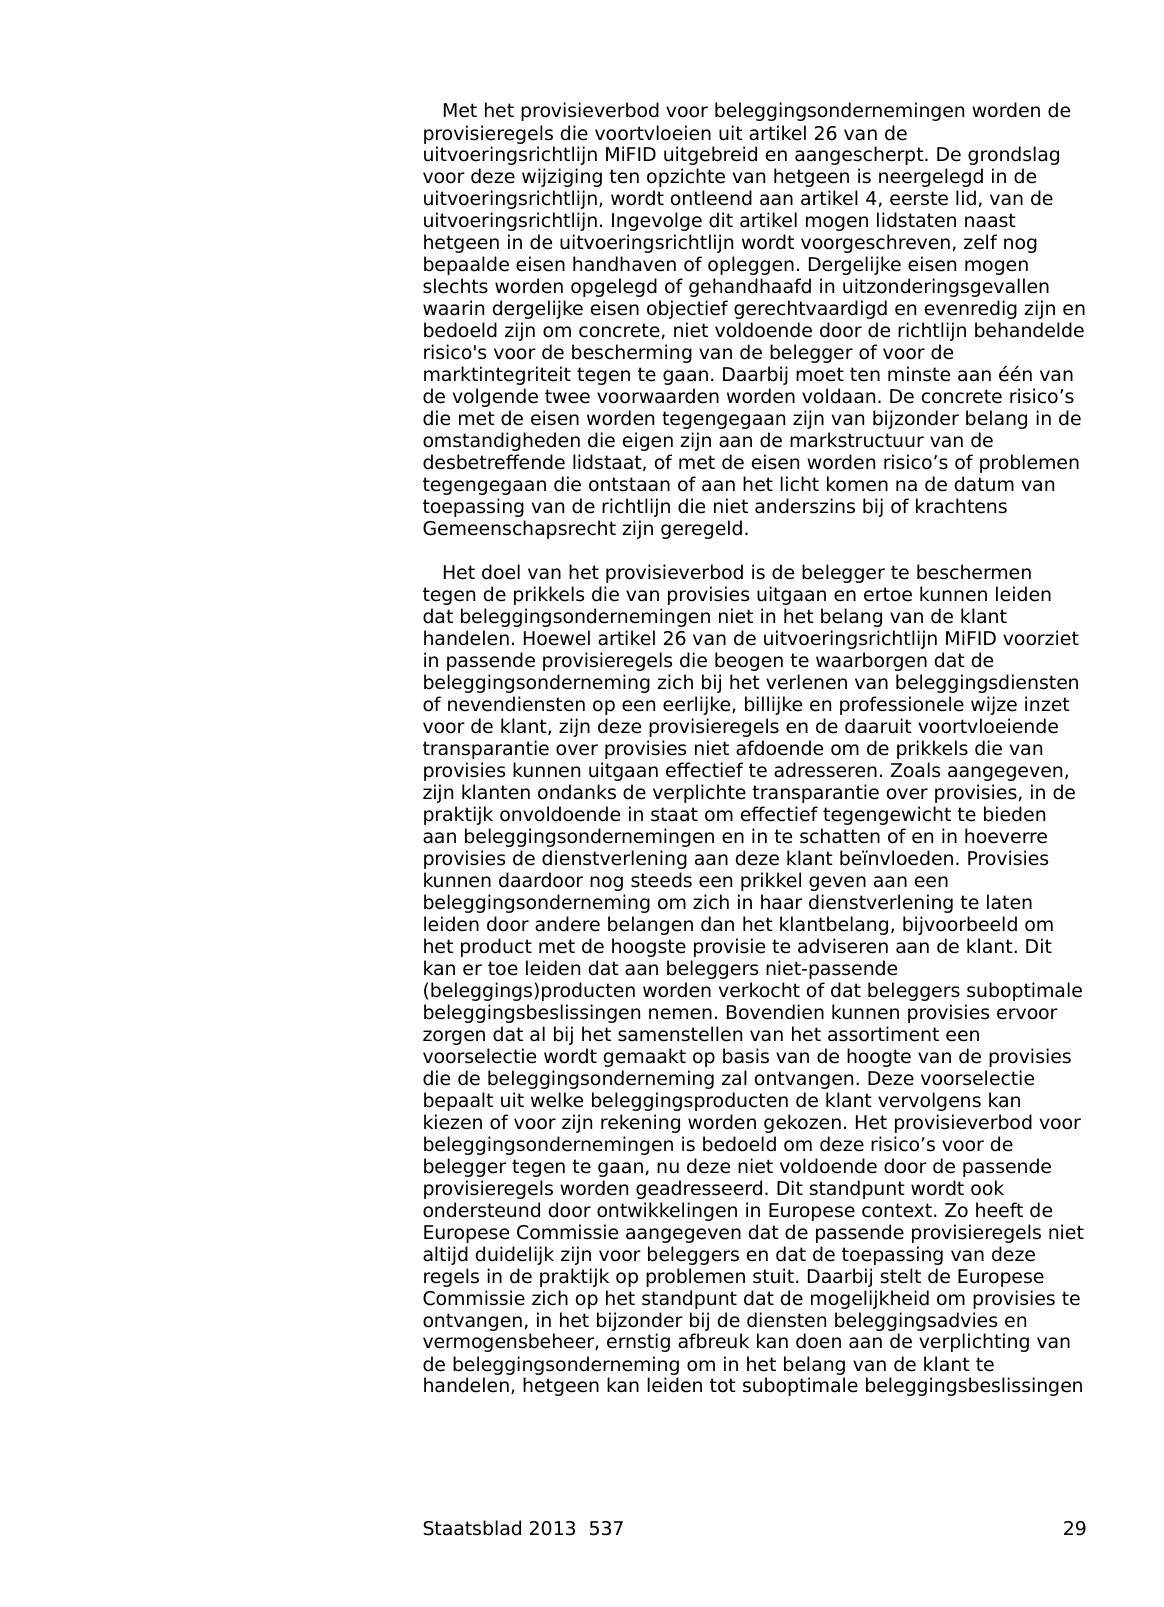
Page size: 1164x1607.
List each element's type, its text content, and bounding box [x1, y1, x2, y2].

text Het doel van het provisieverbod is de belegger te beschermen tegen de prikkels die van provisies uitgaan en ertoe kunnen leiden dat beleggingsondernemingen niet in het belang van de klant handelen. Hoewel artikel 26 van de uitvoeringsrichtlijn MiFID voorziet in passende provisieregels die beogen te waarborgen dat de beleggingsonderneming zich bij het verlenen van beleggingsdiensten of nevendiensten op een eerlijke, billijke en professionele wijze inzet voor de klant, zijn deze provisieregels en de daaruit voortvloeiende transparantie over provisies niet afdoende om de prikkels die van provisies kunnen uitgaan effectief te adresseren. Zoals aangegeven, zijn klanten ondanks de verplichte transparantie over provisies, in de praktijk onvoldoende in staat om effectief tegengewicht te bieden aan beleggingsondernemingen en in te schatten of en in hoeverre provisies de dienstverlening aan deze klant beïnvloeden. Provisies kunnen daardoor nog steeds een prikkel geven aan een beleggingsonderneming om zich in haar dienstverlening te laten leiden door andere belangen dan het klantbelang, bijvoorbeeld om het product met de hoogste provisie te adviseren aan de klant. Dit kan er toe leiden dat aan beleggers niet-passende (beleggings)producten worden verkocht of dat beleggers suboptimale beleggingsbeslissingen nemen. Bovendien kunnen provisies ervoor zorgen dat al bij het samenstellen van het assortiment een voorselectie wordt gemaakt op basis van de hoogte van de provisies die de beleggingsonderneming zal ontvangen. Deze voorselectie bepaalt uit welke beleggingsproducten de klant vervolgens kan kiezen of voor zijn rekening worden gekozen. Het provisieverbod voor beleggingsondernemingen is bedoeld om deze risico’s voor de belegger tegen te gaan, nu deze niet voldoende door de passende provisieregels worden geadresseerd. Dit standpunt wordt ook ondersteund door ontwikkelingen in Europese context. Zo heeft de Europese Commissie aangegeven dat de passende provisieregels niet altijd duidelijk zijn voor beleggers en dat de toepassing van deze regels in de praktijk op problemen stuit. Daarbij stelt de Europese Commissie zich op het standpunt dat de mogelijkheid om provisies te ontvangen, in het bijzonder bij de diensten beleggingsadvies en vermogensbeheer, ernstig afbreuk kan doen aan de verplichting van de beleggingsonderneming om in het belang van de klant te handelen, hetgeen kan leiden tot suboptimale beleggingsbeslissingen [422, 562, 1087, 1397]
text Met het provisieverbod voor beleggingsondernemingen worden de provisieregels die voortvloeien uit artikel 26 van de uitvoeringsrichtlijn MiFID uitgebreid en aangescherpt. De grondslag voor deze wijziging ten opzichte van hetgeen is neergelegd in de uitvoeringsrichtlijn, wordt ontleend aan artikel 4, eerste lid, van de uitvoeringsrichtlijn. Ingevolge dit artikel mogen lidstaten naast hetgeen in de uitvoeringsrichtlijn wordt voorgeschreven, zelf nog bepaalde eisen handhaven of opleggen. Dergelijke eisen mogen slechts worden opgelegd of gehandhaafd in uitzonderingsgevallen waarin dergelijke eisen objectief gerechtvaardigd en evenredig zijn en bedoeld zijn om concrete, niet voldoende door de richtlijn behandelde risico's voor de bescherming van de belegger of voor de marktintegriteit tegen te gaan. Daarbij moet ten minste aan één van de volgende twee voorwaarden worden voldaan. De concrete risico’s die met de eisen worden tegengegaan zijn van bijzonder belang in de omstandigheden die eigen zijn aan de markstructuur van de desbetreffende lidstaat, of met de eisen worden risico’s of problemen tegengegaan die ontstaan of aan het licht komen na de datum van toepassing van de richtlijn die niet anderszins bij of krachtens Gemeenschapsrecht zijn geregeld. [422, 100, 1087, 540]
